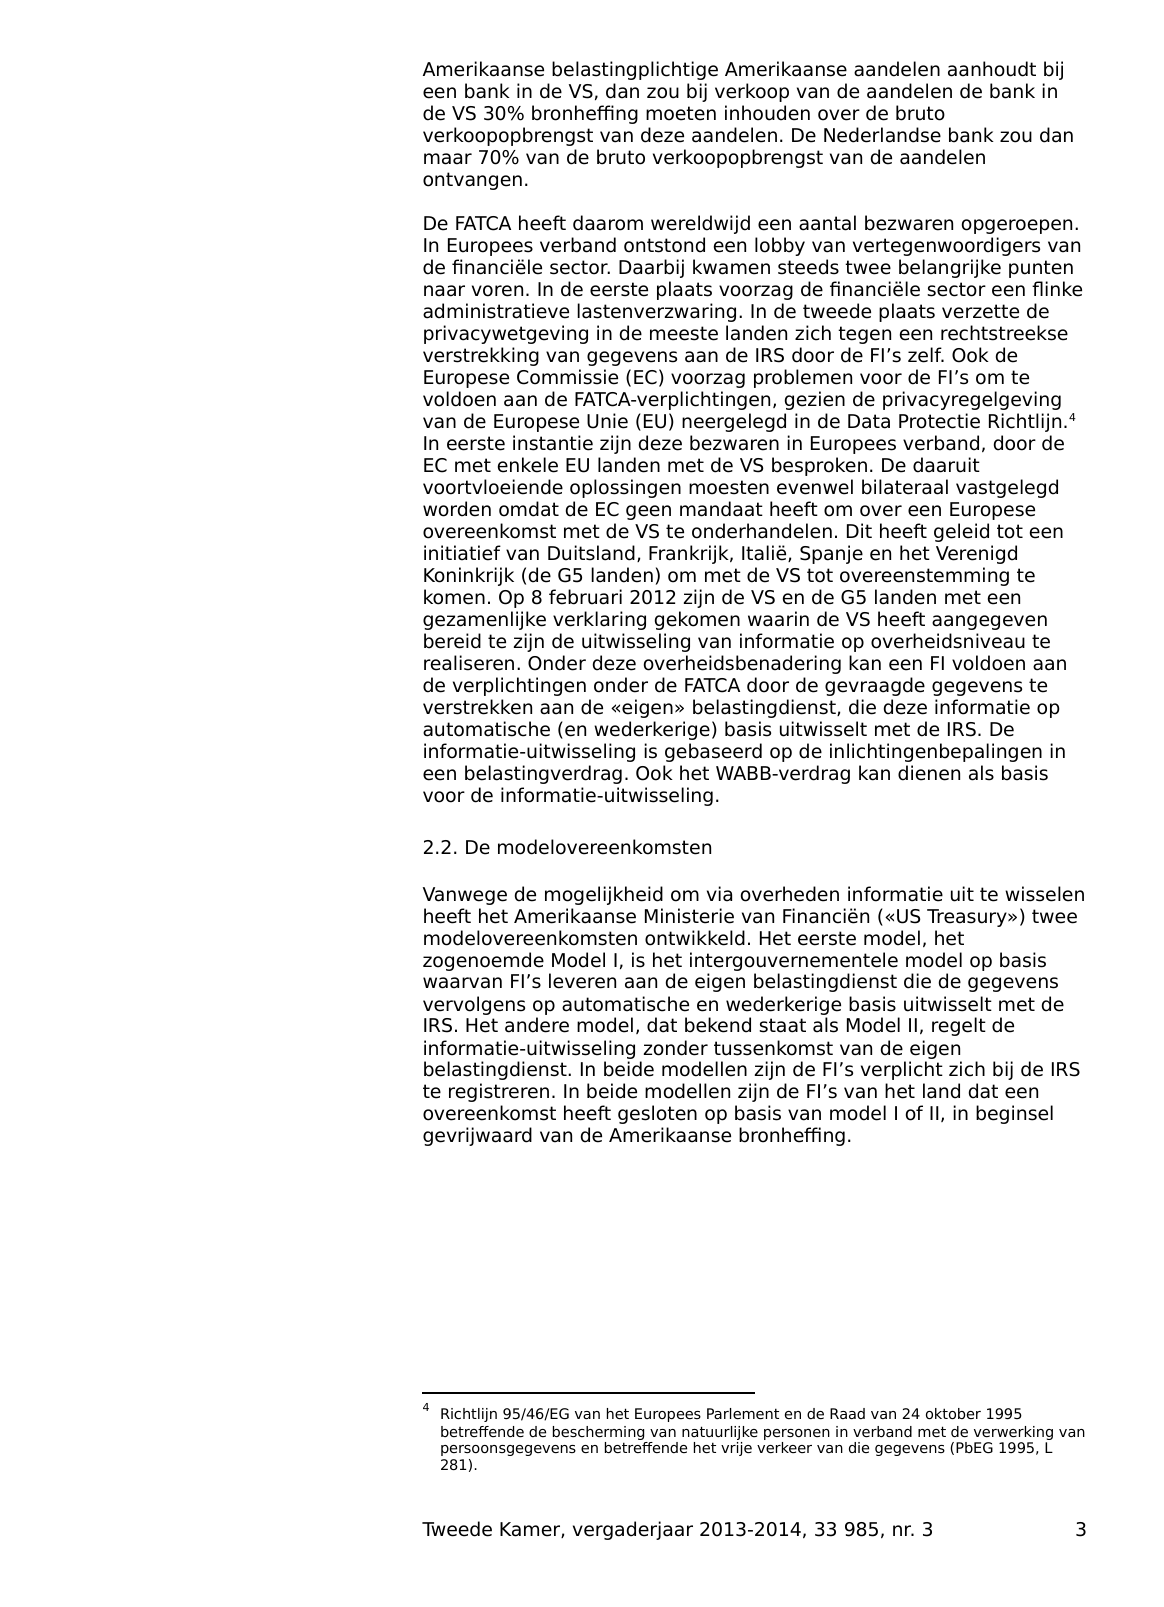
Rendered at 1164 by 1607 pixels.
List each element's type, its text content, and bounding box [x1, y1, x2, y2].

text Richtlijn 95/46/EG van het Europees Parlement en de Raad van 24 oktober 1995 betreffende de bescherming van natuurlijke personen in verband met de verwerking van persoonsgegevens en betreffende het vrije verkeer van die gegevens (PbEG 1995, L 281). [422, 1402, 1087, 1474]
text De FATCA heeft daarom wereldwijd een aantal bezwaren opgeroepen. In Europees verband ontstond een lobby van vertegenwoordigers van de financiële sector. Daarbij kwamen steeds twee belangrijke punten naar voren. In de eerste plaats voorzag de financiële sector een flinke administratieve lastenverzwaring. In de tweede plaats verzette de privacywetgeving in de meeste landen zich tegen een rechtstreekse verstrekking van gegevens aan de IRS door de FI’s zelf. Ook de Europese Commissie (EC) voorzag problemen voor de FI’s om te voldoen aan de FATCA-verplichtingen, gezien de privacyregelgeving van de Europese Unie (EU) neergelegd in de Data Protectie Richtlijn. In eerste instantie zijn deze bezwaren in Europees verband, door de EC met enkele EU landen met de VS besproken. De daaruit voortvloeiende oplossingen moesten evenwel bilateraal vastgelegd worden omdat de EC geen mandaat heeft om over een Europese overeenkomst met de VS te onderhandelen. Dit heeft geleid tot een initiatief van Duitsland, Frankrijk, Italië, Spanje en het Verenigd Koninkrijk (de G5 landen) om met de VS tot overeenstemming te komen. Op 8 februari 2012 zijn de VS en de G5 landen met een gezamenlijke verklaring gekomen waarin de VS heeft aangegeven bereid te zijn de uitwisseling van informatie op overheidsniveau te realiseren. Onder deze overheidsbenadering kan een FI voldoen aan de verplichtingen onder de FATCA door de gevraagde gegevens te verstrekken aan de «eigen» belastingdienst, die deze informatie op automatische (en wederkerige) basis uitwisselt met de IRS. De informatie-uitwisseling is gebaseerd op de inlichtingenbepalingen in een belastingverdrag. Ook het WABB-verdrag kan dienen als basis voor de informatie-uitwisseling. [422, 213, 1087, 807]
subtitle 2.2. De modelovereenkomsten [422, 837, 1087, 858]
text Amerikaanse belastingplichtige Amerikaanse aandelen aanhoudt bij een bank in de VS, dan zou bij verkoop van de aandelen de bank in de VS 30% bronheffing moeten inhouden over de bruto verkoopopbrengst van deze aandelen. De Nederlandse bank zou dan maar 70% van de bruto verkoopopbrengst van de aandelen ontvangen. [422, 59, 1087, 191]
text Vanwege de mogelijkheid om via overheden informatie uit te wisselen heeft het Amerikaanse Ministerie van Financiën («US Treasury») twee modelovereenkomsten ontwikkeld. Het eerste model, het zogenoemde Model I, is het intergouvernementele model op basis waarvan FI’s leveren aan de eigen belastingdienst die de gegevens vervolgens op automatische en wederkerige basis uitwisselt met de IRS. Het andere model, dat bekend staat als Model II, regelt de informatie-uitwisseling zonder tussenkomst van de eigen belastingdienst. In beide modellen zijn de FI’s verplicht zich bij de IRS te registreren. In beide modellen zijn de FI’s van het land dat een overeenkomst heeft gesloten op basis van model I of II, in beginsel gevrijwaard van de Amerikaanse bronheffing. [422, 883, 1087, 1147]
